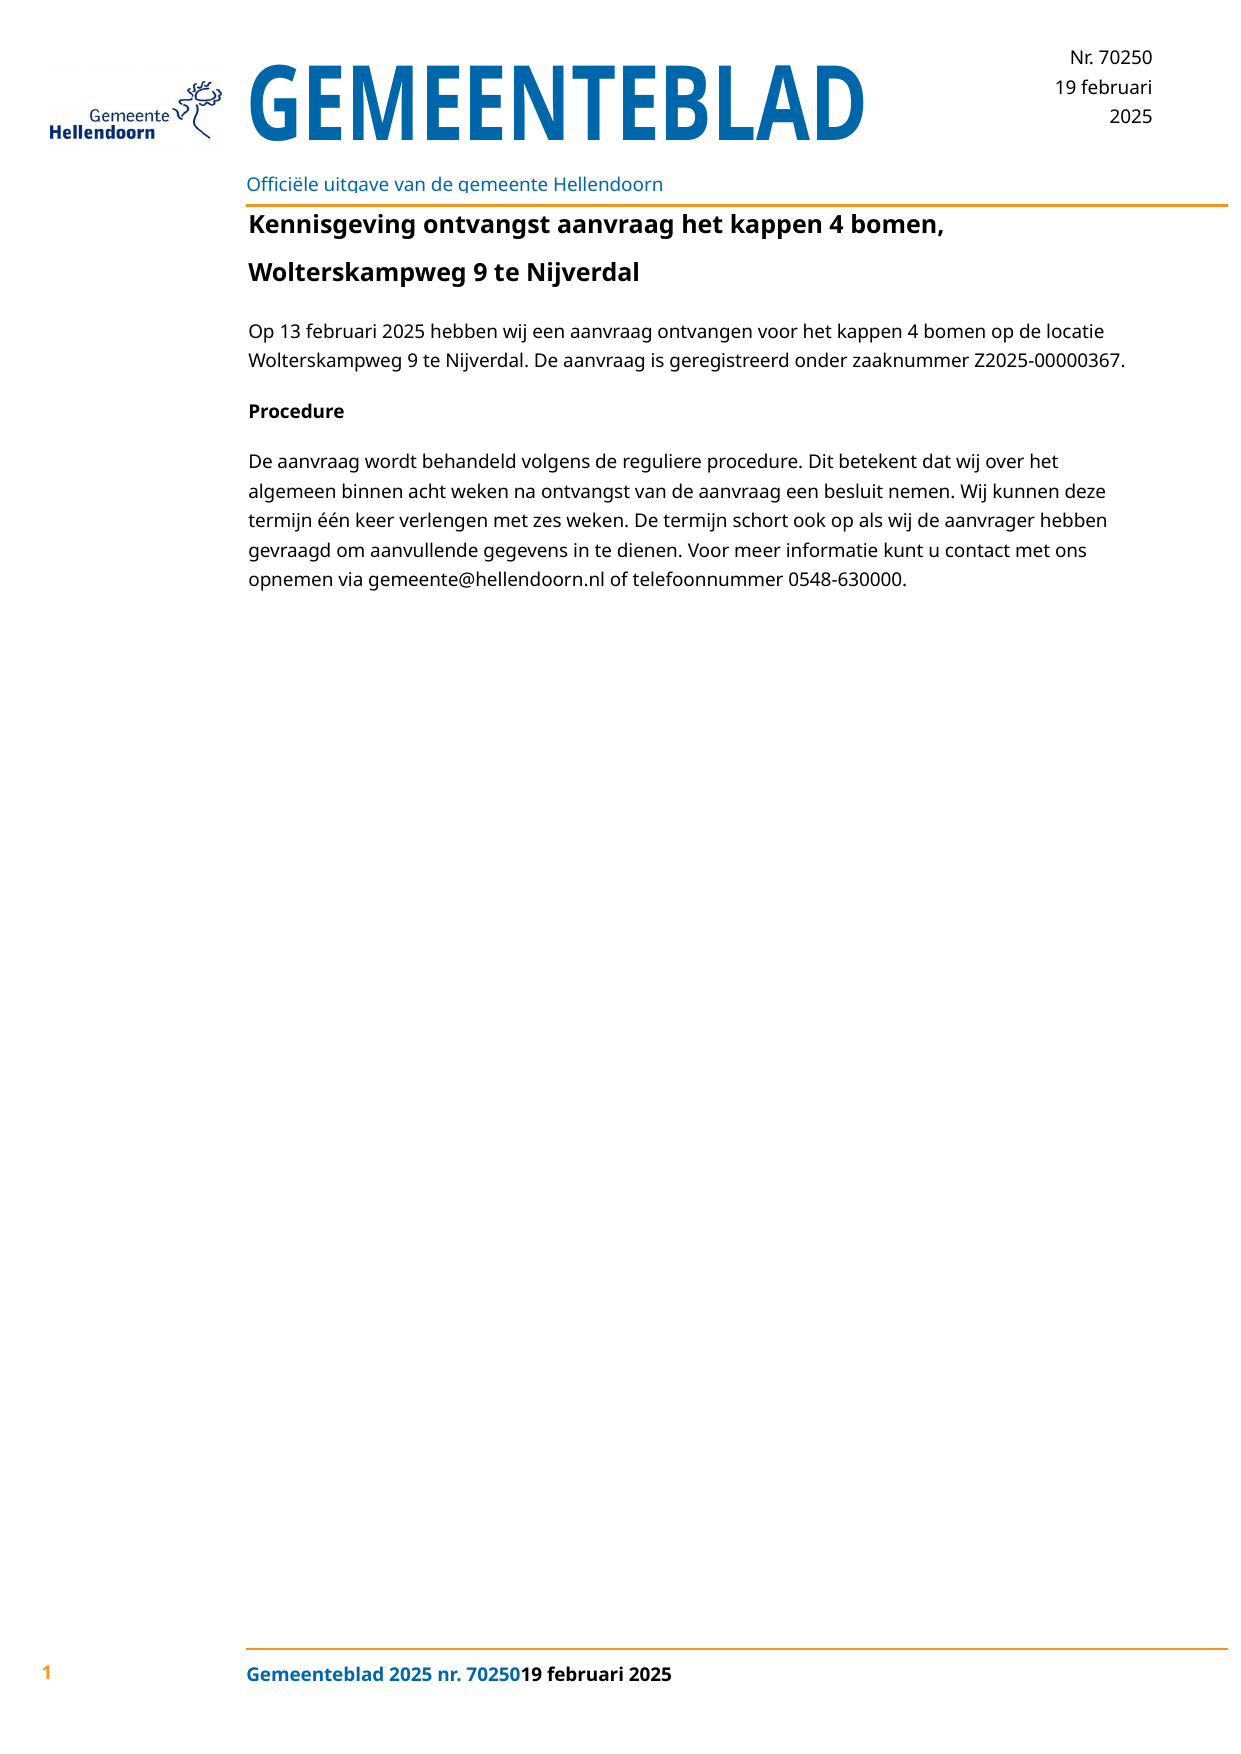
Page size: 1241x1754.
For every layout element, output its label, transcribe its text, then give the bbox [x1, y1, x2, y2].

text De aanvraag wordt behandeld volgens de reguliere procedure. Dit betekent dat wij over het algemeen binnen acht weken na ontvangst van de aanvraag een besluit nemen. Wij kunnen deze termijn één keer verlengen met zes weken. De termijn schort ook op als wij de aanvrager hebben gevraagd om aanvullende gegevens in te dienen. Voor meer informatie kunt u contact met ons opnemen via gemeente@hellendoorn.nl of telefoonnummer 0548-630000. [248, 448, 1152, 592]
text Kennisgeving ontvangst aanvraag het kappen 4 bomen, Wolterskampweg 9 te Nijverdal [248, 207, 1152, 288]
picture [41, 47, 231, 172]
text Procedure [248, 398, 1152, 424]
text Op 13 februari 2025 hebben wij een aanvraag ontvangen voor het kappen 4 bomen op de locatie Wolterskampweg 9 te Nijverdal. De aanvraag is geregistreerd onder zaaknummer Z2025-00000367. [248, 318, 1152, 373]
